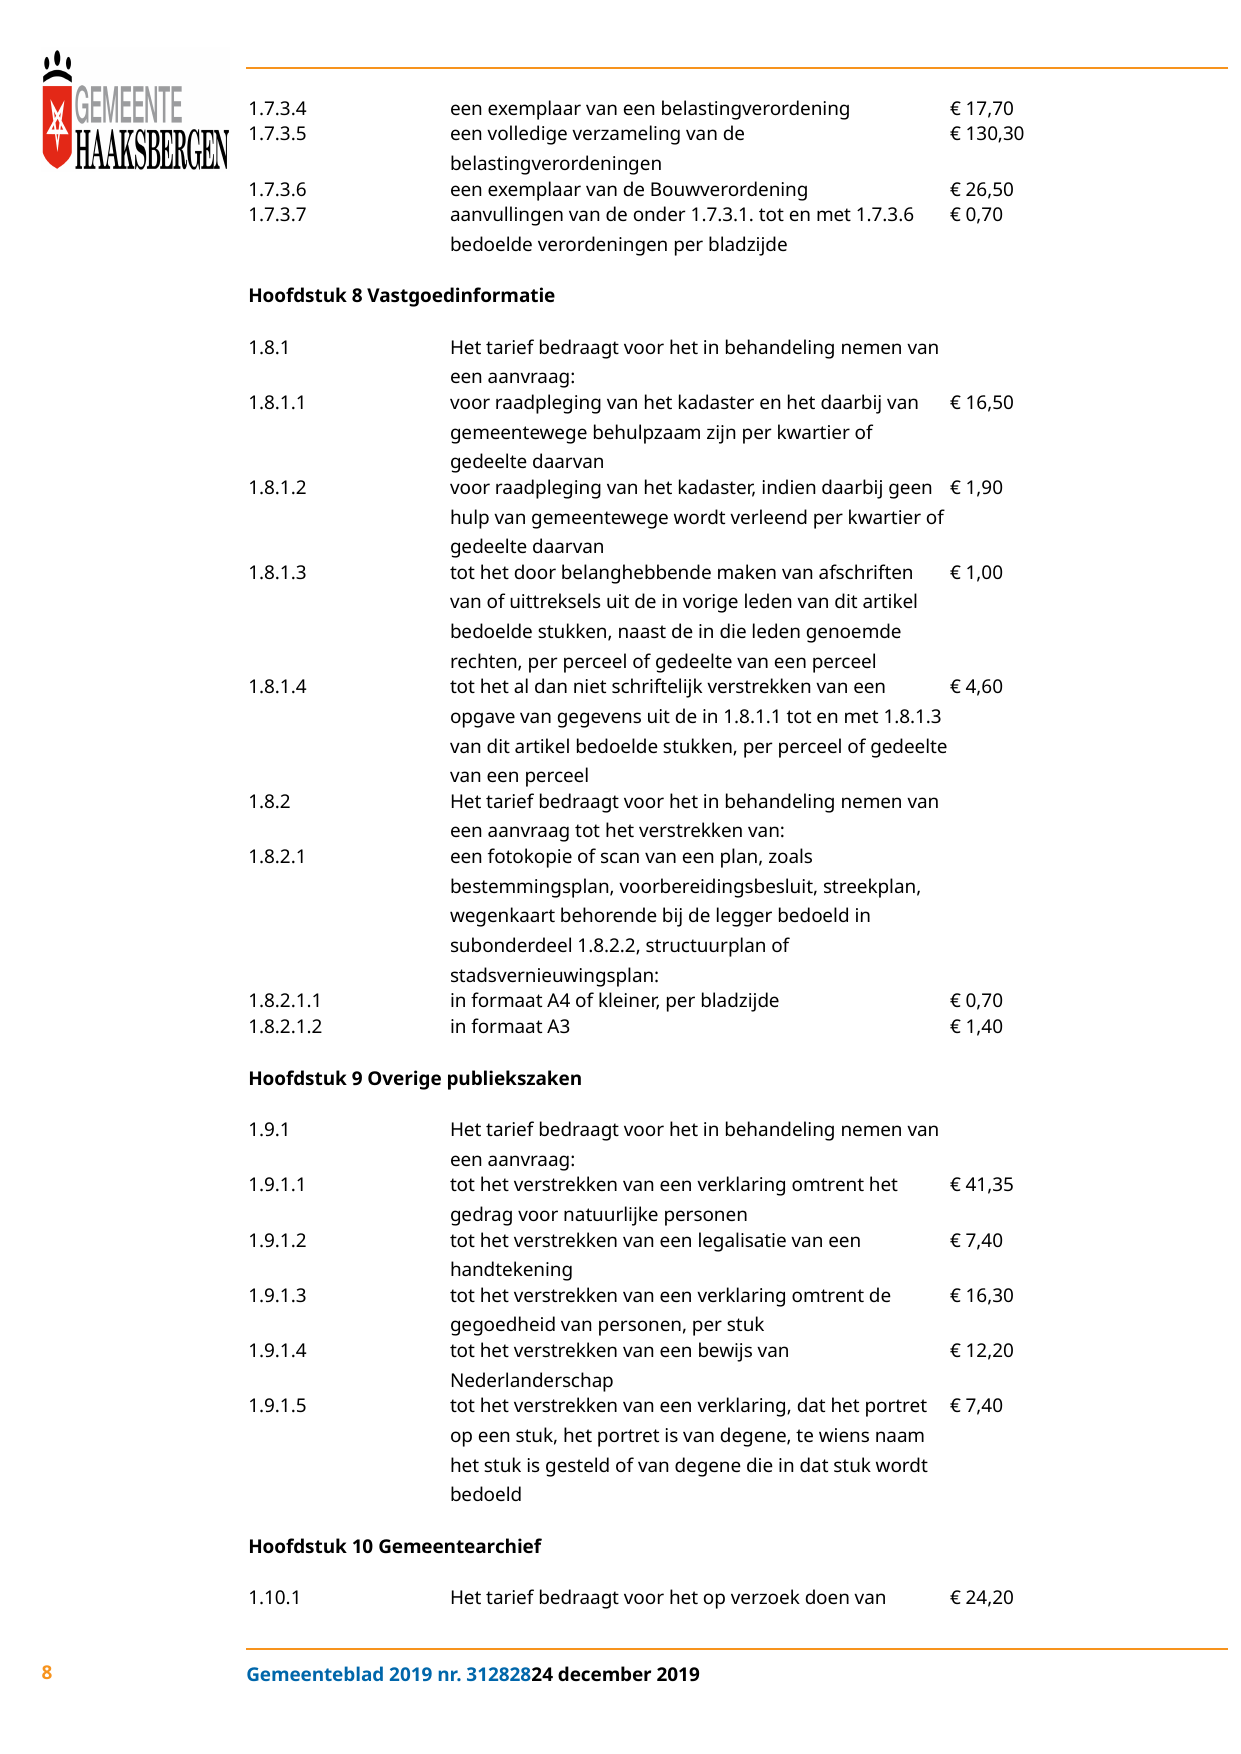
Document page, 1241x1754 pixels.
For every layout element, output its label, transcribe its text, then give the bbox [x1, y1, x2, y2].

table_cell € 16,50 [950, 389, 1152, 474]
table_cell tot het verstrekken van een verklaring omtrent de gegoedheid van personen, per stuk [450, 1282, 950, 1337]
table_cell € 7,40 [950, 1227, 1152, 1282]
table_cell [950, 257, 1152, 283]
table_cell Het tarief bedraagt voor het op verzoek doen van [450, 1584, 950, 1610]
table_cell [950, 1039, 1152, 1065]
table_cell [950, 283, 1152, 308]
table_cell [450, 308, 950, 334]
table_cell een fotokopie of scan van een plan, zoals bestemmingsplan, voorbereidingsbesluit, streekplan, wegenkaart behorende bij de legger bedoeld in subonderdeel 1.8.2.2, structuurplan of stadsvernieuwingsplan: [450, 844, 950, 987]
table_cell [950, 1533, 1152, 1559]
table_cell 1.7.3.6 [248, 176, 450, 202]
table_cell [450, 257, 950, 283]
table_cell voor raadpleging van het kadaster en het daarbij van gemeentewege behulpzaam zijn per kwartier of gedeelte daarvan [450, 389, 950, 474]
table_cell € 1,40 [950, 1013, 1152, 1039]
table_cell 1.7.3.7 [248, 202, 450, 257]
table_cell 1.8.2.1.1 [248, 988, 450, 1013]
table_cell [950, 1065, 1152, 1090]
table_cell € 1,90 [950, 474, 1152, 559]
table_cell [950, 1090, 1152, 1116]
table_cell tot het verstrekken van een verklaring, dat het portret op een stuk, het portret is van degene, te wiens naam het stuk is gesteld of van degene die in dat stuk wordt bedoeld [450, 1393, 950, 1507]
table_cell tot het al dan niet schriftelijk verstrekken van een opgave van gegevens uit de in 1.8.1.1 tot en met 1.8.1.3 van dit artikel bedoelde stukken, per perceel of gedeelte van een perceel [450, 674, 950, 788]
table_cell 1.8.1.3 [248, 559, 450, 674]
table_cell [950, 308, 1152, 334]
table_cell 1.7.3.4 [248, 95, 450, 121]
table_cell [950, 788, 1152, 843]
table_cell Hoofdstuk 9 Overige publiekszaken [248, 1065, 950, 1090]
table_cell 1.9.1 [248, 1116, 450, 1171]
table_cell 1.8.1.2 [248, 474, 450, 559]
table_cell tot het verstrekken van een bewijs van Nederlanderschap [450, 1338, 950, 1393]
table_cell Hoofdstuk 8 Vastgoedinformatie [248, 283, 950, 308]
table_cell een volledige verzameling van de belastingverordeningen [450, 121, 950, 176]
table_cell € 17,70 [950, 95, 1152, 121]
table_cell [248, 308, 450, 334]
table_cell [950, 1559, 1152, 1584]
table_cell [450, 1507, 950, 1533]
table_cell tot het verstrekken van een verklaring omtrent het gedrag voor natuurlijke personen [450, 1171, 950, 1227]
table_cell € 26,50 [950, 176, 1152, 202]
table_cell 1.9.1.2 [248, 1227, 450, 1282]
table_cell voor raadpleging van het kadaster, indien daarbij geen hulp van gemeentewege wordt verleend per kwartier of gedeelte daarvan [450, 474, 950, 559]
table_cell 1.8.1.4 [248, 674, 450, 788]
table_cell € 0,70 [950, 202, 1152, 257]
table_cell [248, 1039, 450, 1065]
table_cell een exemplaar van de Bouwverordening [450, 176, 950, 202]
table_cell in formaat A3 [450, 1013, 950, 1039]
table_cell [450, 1090, 950, 1116]
table_cell € 4,60 [950, 674, 1152, 788]
table_cell € 7,40 [950, 1393, 1152, 1507]
table_cell [248, 1559, 450, 1584]
table_cell € 16,30 [950, 1282, 1152, 1337]
table_cell 1.9.1.4 [248, 1338, 450, 1393]
table_cell Hoofdstuk 10 Gemeentearchief [248, 1533, 950, 1559]
table_cell Het tarief bedraagt voor het in behandeling nemen van een aanvraag tot het verstrekken van: [450, 788, 950, 843]
table_cell 1.9.1.5 [248, 1393, 450, 1507]
table_cell 1.8.2 [248, 788, 450, 843]
table_cell [248, 1507, 450, 1533]
table_cell in formaat A4 of kleiner, per bladzijde [450, 988, 950, 1013]
table_cell [450, 1039, 950, 1065]
table_cell 1.8.1.1 [248, 389, 450, 474]
table_cell € 12,20 [950, 1338, 1152, 1393]
table_cell een exemplaar van een belastingverordening [450, 95, 950, 121]
table_cell aanvullingen van de onder 1.7.3.1. tot en met 1.7.3.6 bedoelde verordeningen per bladzijde [450, 202, 950, 257]
table_cell Het tarief bedraagt voor het in behandeling nemen van een aanvraag: [450, 334, 950, 389]
table_cell [248, 1090, 450, 1116]
table_cell € 24,20 [950, 1584, 1152, 1610]
table_cell € 0,70 [950, 988, 1152, 1013]
table_cell 1.7.3.5 [248, 121, 450, 176]
table_cell 1.8.1 [248, 334, 450, 389]
table_cell [950, 1507, 1152, 1533]
table_cell tot het door belanghebbende maken van afschriften van of uittreksels uit de in vorige leden van dit artikel bedoelde stukken, naast de in die leden genoemde rechten, per perceel of gedeelte van een perceel [450, 559, 950, 674]
table_cell 1.10.1 [248, 1584, 450, 1610]
table_cell € 1,00 [950, 559, 1152, 674]
table_cell 1.9.1.3 [248, 1282, 450, 1337]
picture [41, 47, 231, 172]
table_cell 1.8.2.1 [248, 844, 450, 987]
table_cell [950, 1116, 1152, 1171]
table_cell Het tarief bedraagt voor het in behandeling nemen van een aanvraag: [450, 1116, 950, 1171]
table_cell tot het verstrekken van een legalisatie van een handtekening [450, 1227, 950, 1282]
table_cell [950, 334, 1152, 389]
table_cell € 130,30 [950, 121, 1152, 176]
table_cell [248, 257, 450, 283]
table_cell 1.8.2.1.2 [248, 1013, 450, 1039]
table_cell [950, 844, 1152, 987]
table_cell € 41,35 [950, 1171, 1152, 1227]
table_cell 1.9.1.1 [248, 1171, 450, 1227]
table_cell [450, 1559, 950, 1584]
